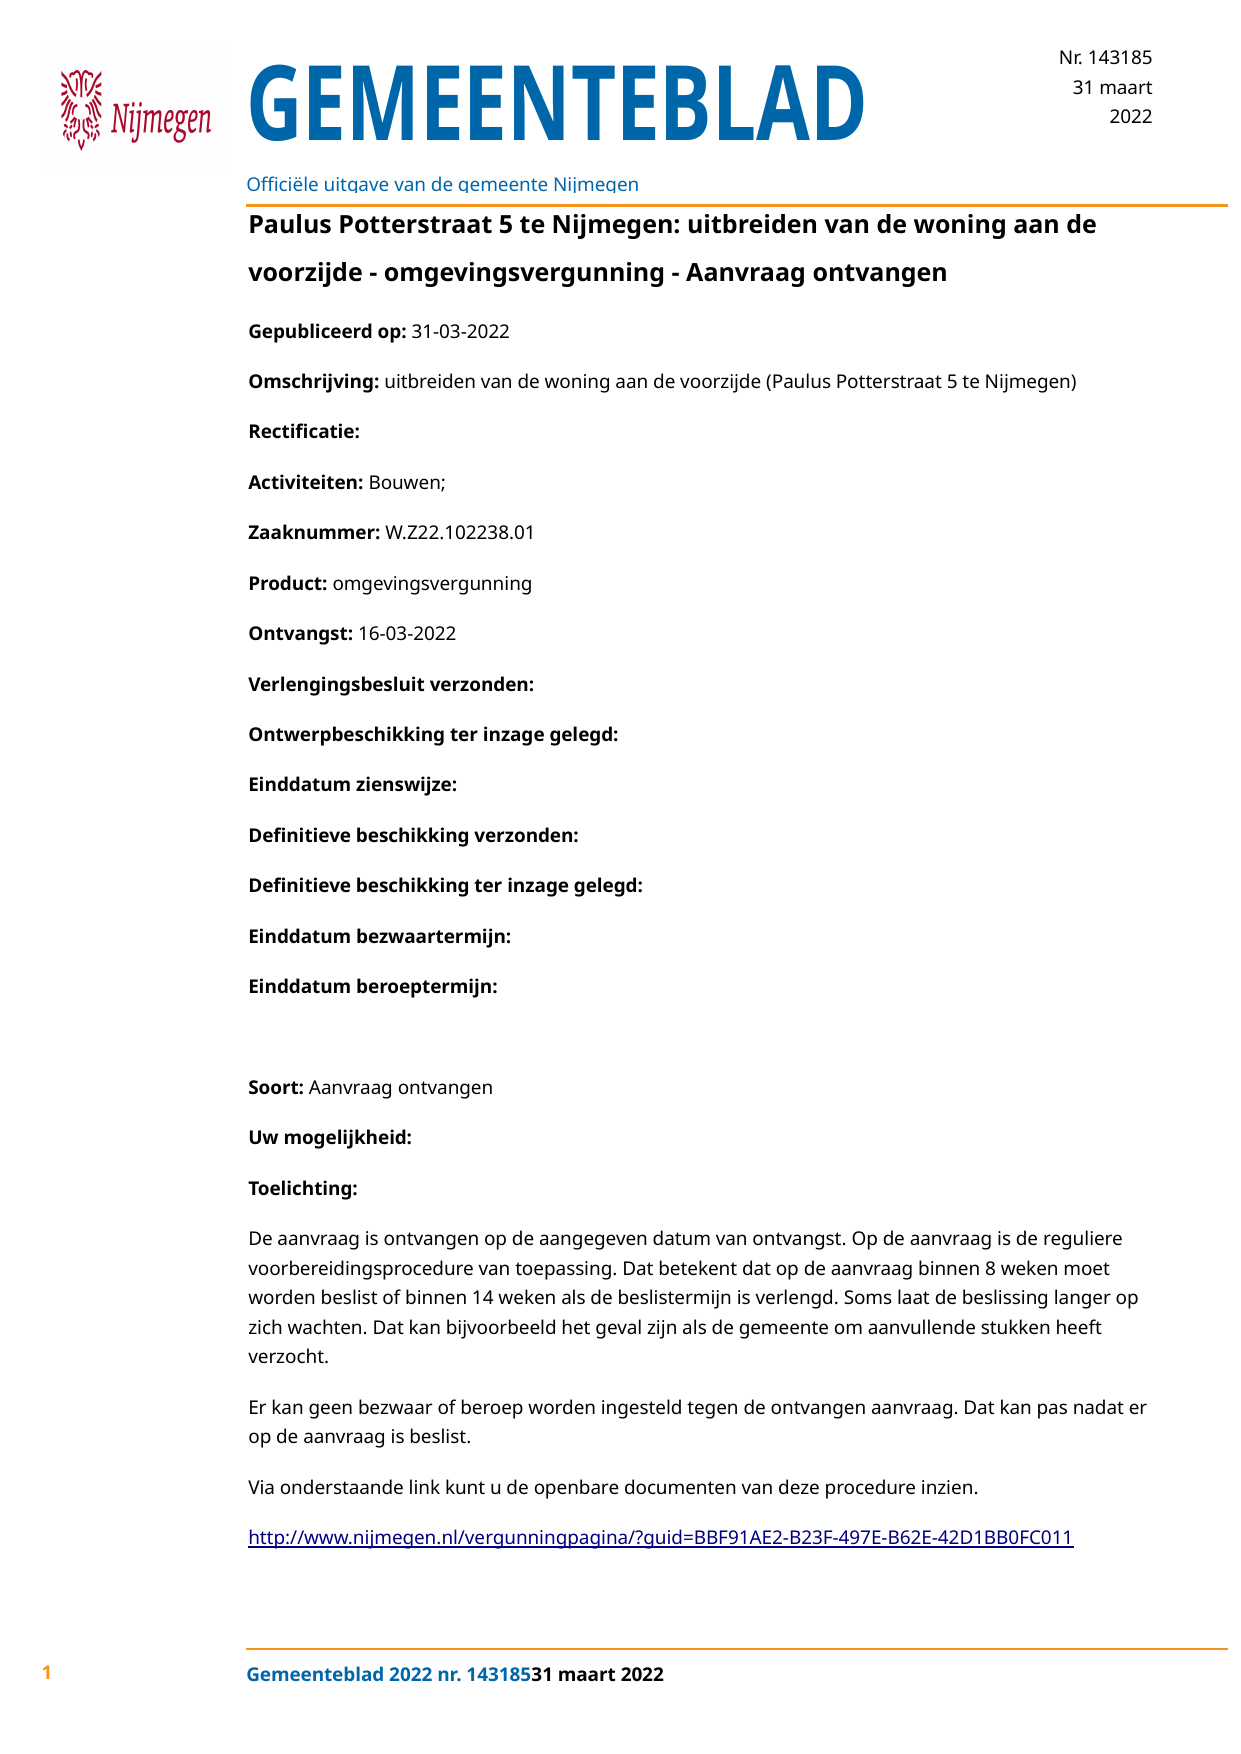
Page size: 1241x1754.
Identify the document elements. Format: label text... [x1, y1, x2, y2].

text Ontvangst: 16-03-2022 [248, 620, 1152, 646]
text Uw mogelijkheid: [248, 1124, 1152, 1150]
text Einddatum bezwaartermijn: [248, 923, 1152, 949]
text Einddatum beroeptermijn: [248, 973, 1152, 999]
text Toelichting: [248, 1175, 1152, 1201]
text Einddatum zienswijze: [248, 772, 1152, 797]
text Gepubliceerd op: 31-03-2022 [248, 318, 1152, 344]
text Product: omgevingsvergunning [248, 570, 1152, 596]
text Paulus Potterstraat 5 te Nijmegen: uitbreiden van de woning aan de voorzijde - omgevingsvergunning - Aanvraag ontvangen [248, 207, 1152, 288]
text Ontwerpbeschikking ter inzage gelegd: [248, 721, 1152, 747]
text Er kan geen bezwaar of beroep worden ingesteld tegen de ontvangen aanvraag. Dat kan pas nadat er op de aanvraag is beslist. [248, 1394, 1152, 1449]
text Definitieve beschikking verzonden: [248, 822, 1152, 848]
text Rectificatie: [248, 419, 1152, 444]
text http://www.nijmegen.nl/vergunningpagina/?guid=BBF91AE2-B23F-497E-B62E-42D1BB0FC011 [248, 1524, 1152, 1550]
picture [41, 47, 231, 172]
text Soort: Aanvraag ontvangen [248, 1074, 1152, 1100]
text Definitieve beschikking ter inzage gelegd: [248, 872, 1152, 898]
text Verlengingsbesluit verzonden: [248, 671, 1152, 697]
text Zaaknummer: W.Z22.102238.01 [248, 519, 1152, 545]
text Omschrijving: uitbreiden van de woning aan de voorzijde (Paulus Potterstraat 5 te Nijmegen) [248, 368, 1152, 394]
text Activiteiten: Bouwen; [248, 469, 1152, 495]
text De aanvraag is ontvangen op de aangegeven datum van ontvangst. Op de aanvraag is de reguliere voorbereidingsprocedure van toepassing. Dat betekent dat op de aanvraag binnen 8 weken moet worden beslist of binnen 14 weken als de beslistermijn is verlengd. Soms laat de beslissing langer op zich wachten. Dat kan bijvoorbeeld het geval zijn als de gemeente om aanvullende stukken heeft verzocht. [248, 1225, 1152, 1369]
text Via onderstaande link kunt u de openbare documenten van deze procedure inzien. [248, 1474, 1152, 1500]
